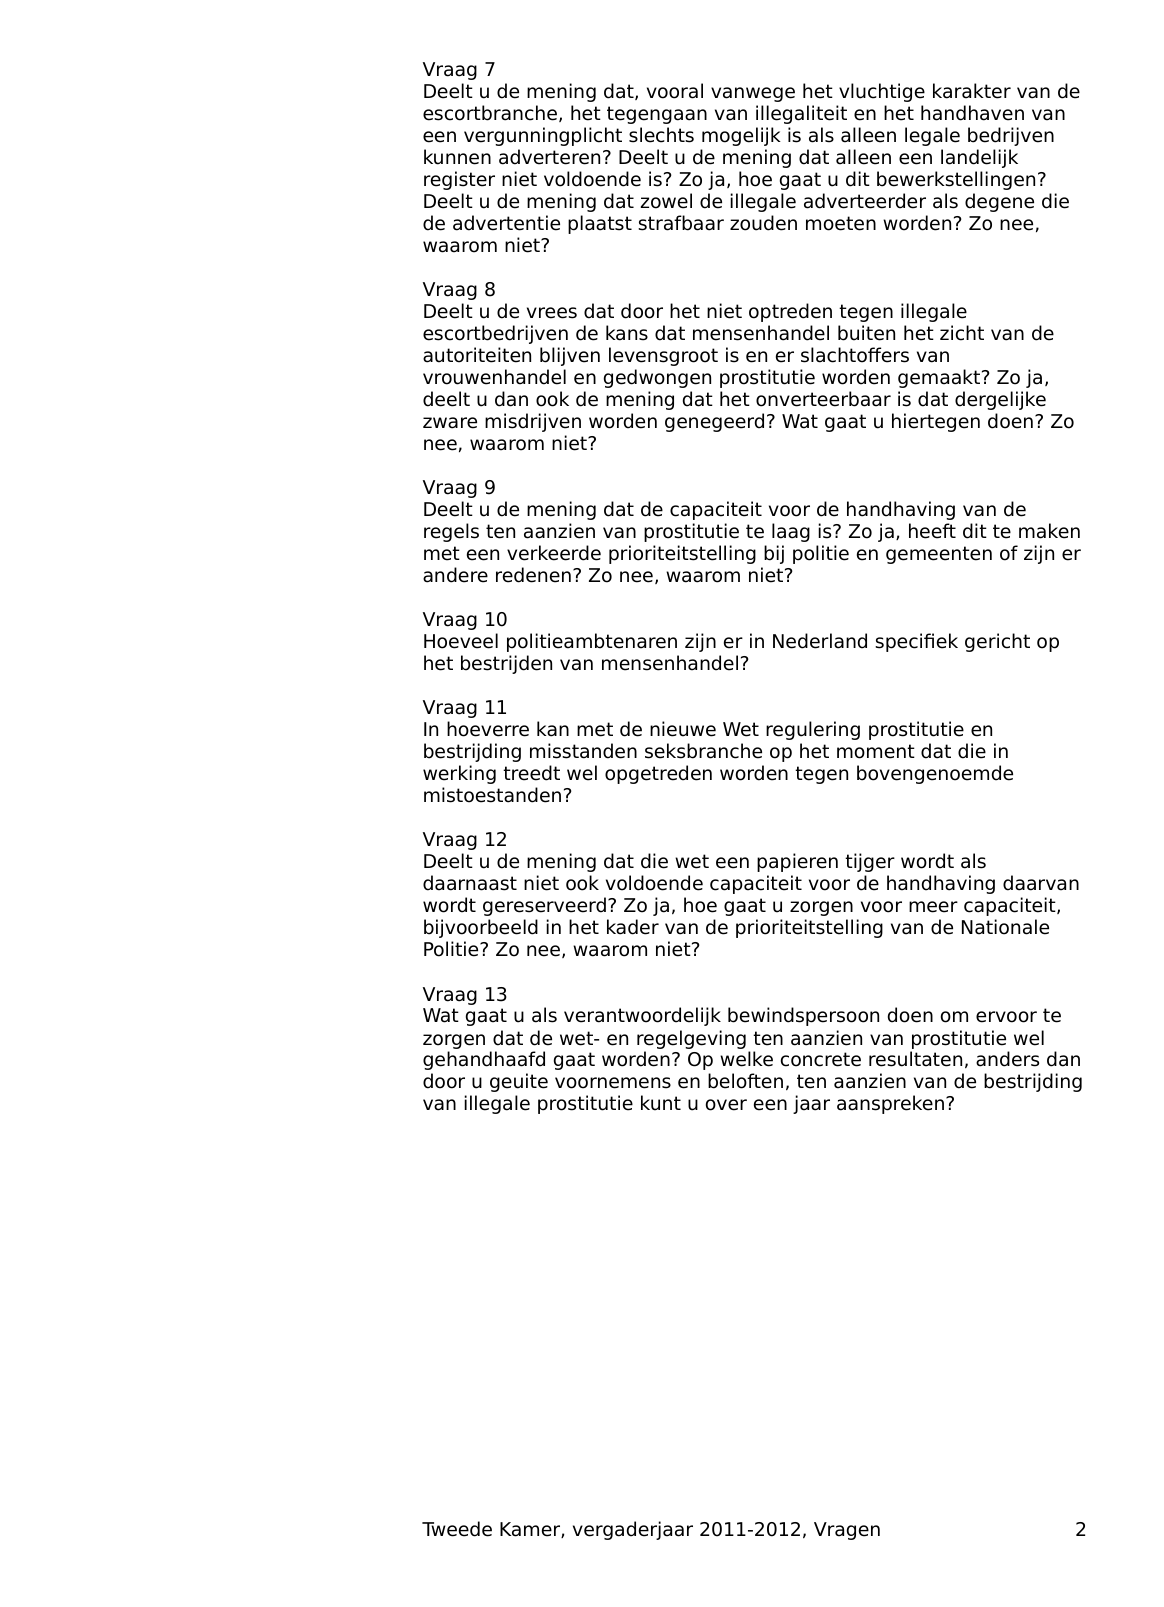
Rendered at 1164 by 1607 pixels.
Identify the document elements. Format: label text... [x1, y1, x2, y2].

text Hoeveel politieambtenaren zijn er in Nederland specifiek gericht op het bestrijden van mensenhandel? [422, 631, 1087, 675]
text Wat gaat u als verantwoordelijk bewindspersoon doen om ervoor te zorgen dat de wet- en regelgeving ten aanzien van prostitutie wel gehandhaafd gaat worden? Op welke concrete resultaten, anders dan door u geuite voornemens en beloften, ten aanzien van de bestrijding van illegale prostitutie kunt u over een jaar aanspreken? [422, 1005, 1087, 1115]
text Deelt u de mening dat, vooral vanwege het vluchtige karakter van de escortbranche, het tegengaan van illegaliteit en het handhaven van een vergunningplicht slechts mogelijk is als alleen legale bedrijven kunnen adverteren? Deelt u de mening dat alleen een landelijk register niet voldoende is? Zo ja, hoe gaat u dit bewerkstellingen? Deelt u de mening dat zowel de illegale adverteerder als degene die de advertentie plaatst strafbaar zouden moeten worden? Zo nee, waarom niet? [422, 81, 1087, 257]
text Deelt u de vrees dat door het niet optreden tegen illegale escortbedrijven de kans dat mensenhandel buiten het zicht van de autoriteiten blijven levensgroot is en er slachtoffers van vrouwenhandel en gedwongen prostitutie worden gemaakt? Zo ja, deelt u dan ook de mening dat het onverteerbaar is dat dergelijke zware misdrijven worden genegeerd? Wat gaat u hiertegen doen? Zo nee, waarom niet? [422, 301, 1087, 455]
text Vraag 11 [422, 697, 1087, 719]
text In hoeverre kan met de nieuwe Wet regulering prostitutie en bestrijding misstanden seksbranche op het moment dat die in werking treedt wel opgetreden worden tegen bovengenoemde mistoestanden? [422, 719, 1087, 807]
text Deelt u de mening dat de capaciteit voor de handhaving van de regels ten aanzien van prostitutie te laag is? Zo ja, heeft dit te maken met een verkeerde prioriteitstelling bij politie en gemeenten of zijn er andere redenen? Zo nee, waarom niet? [422, 499, 1087, 587]
text Vraag 9 [422, 477, 1087, 499]
text Deelt u de mening dat die wet een papieren tijger wordt als daarnaast niet ook voldoende capaciteit voor de handhaving daarvan wordt gereserveerd? Zo ja, hoe gaat u zorgen voor meer capaciteit, bijvoorbeeld in het kader van de prioriteitstelling van de Nationale Politie? Zo nee, waarom niet? [422, 851, 1087, 961]
text Vraag 10 [422, 609, 1087, 631]
text Vraag 7 [422, 59, 1087, 81]
text Vraag 13 [422, 983, 1087, 1005]
text Vraag 8 [422, 279, 1087, 301]
text Vraag 12 [422, 829, 1087, 851]
